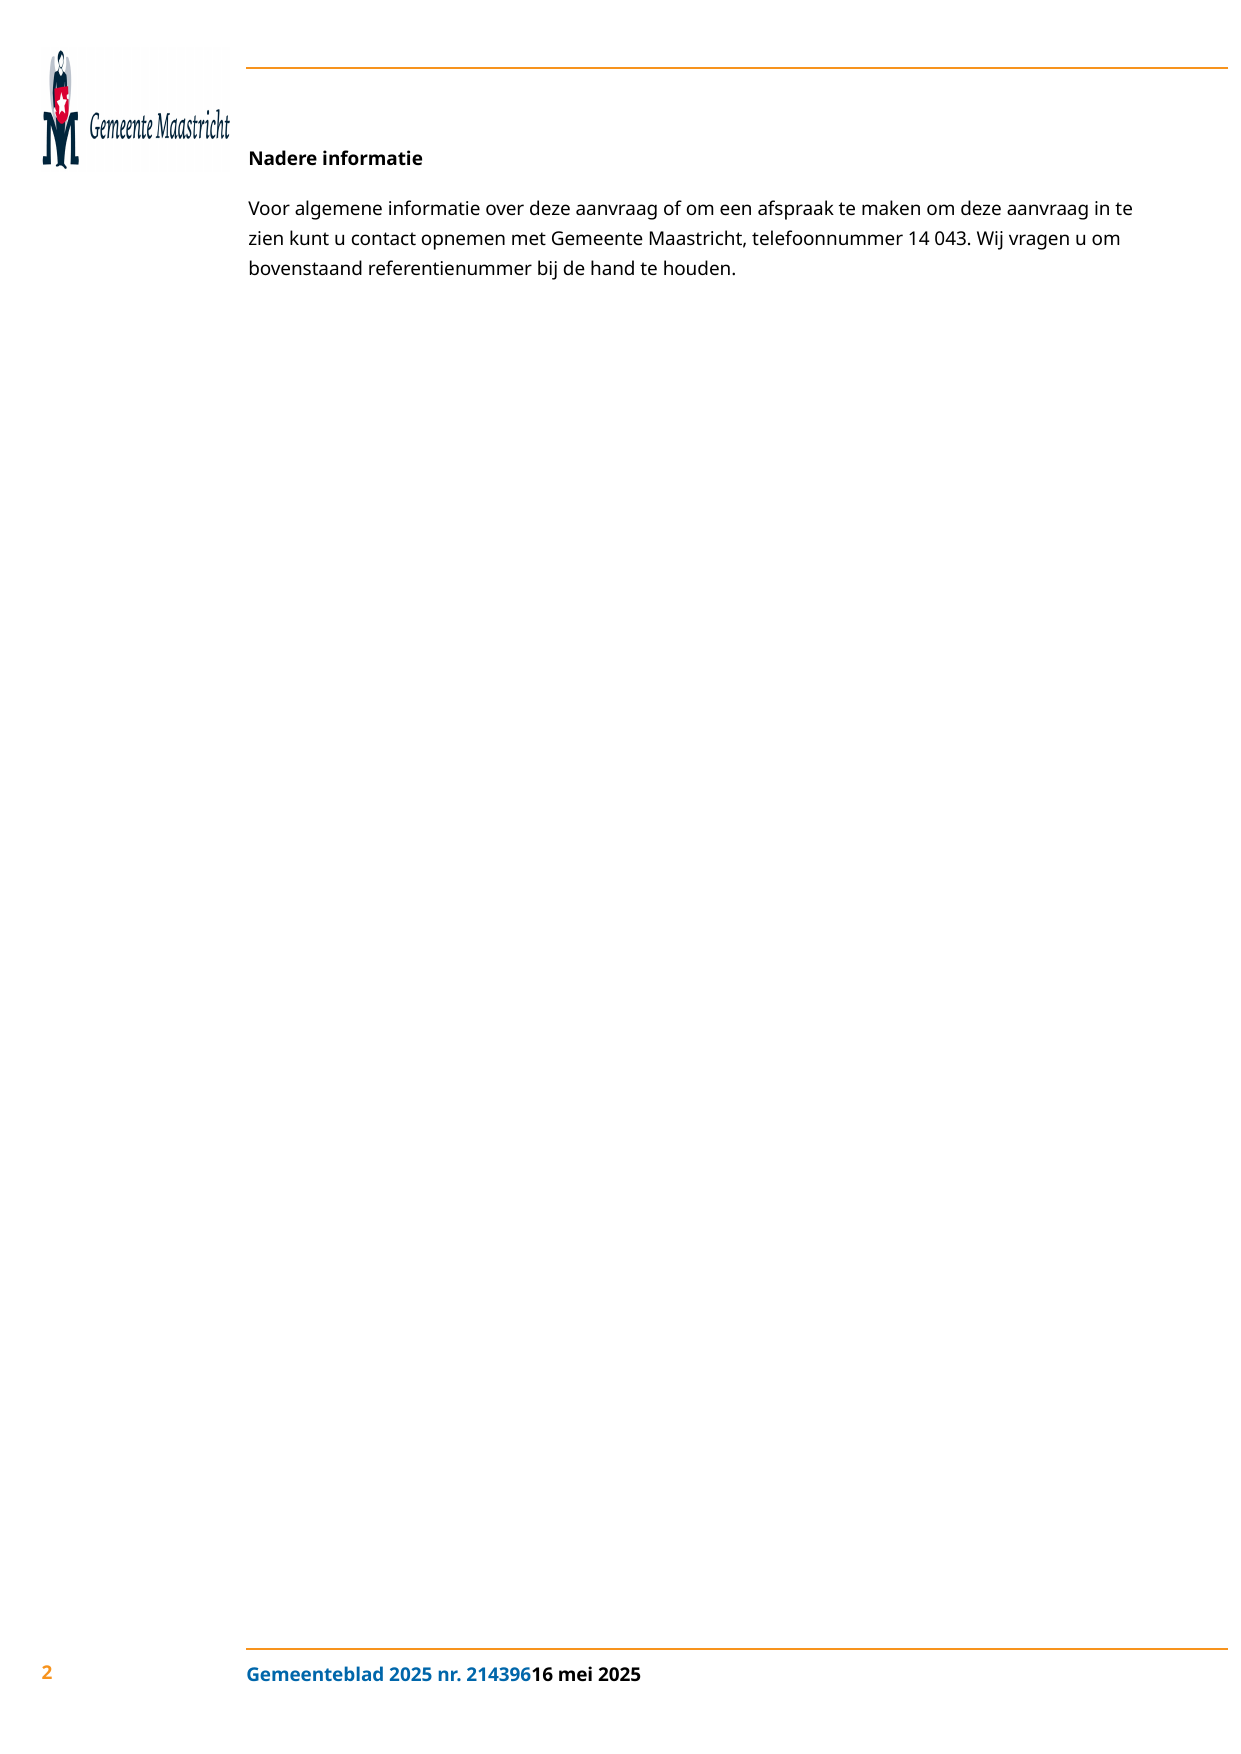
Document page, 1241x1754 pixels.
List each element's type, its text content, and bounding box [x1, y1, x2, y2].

text Nadere informatie [248, 145, 1152, 171]
text Voor algemene informatie over deze aanvraag of om een afspraak te maken om deze aanvraag in te zien kunt u contact opnemen met Gemeente Maastricht, telefoonnummer 14 043. Wij vragen u om bovenstaand referentienummer bij de hand te houden. [248, 196, 1152, 281]
picture [41, 47, 231, 172]
